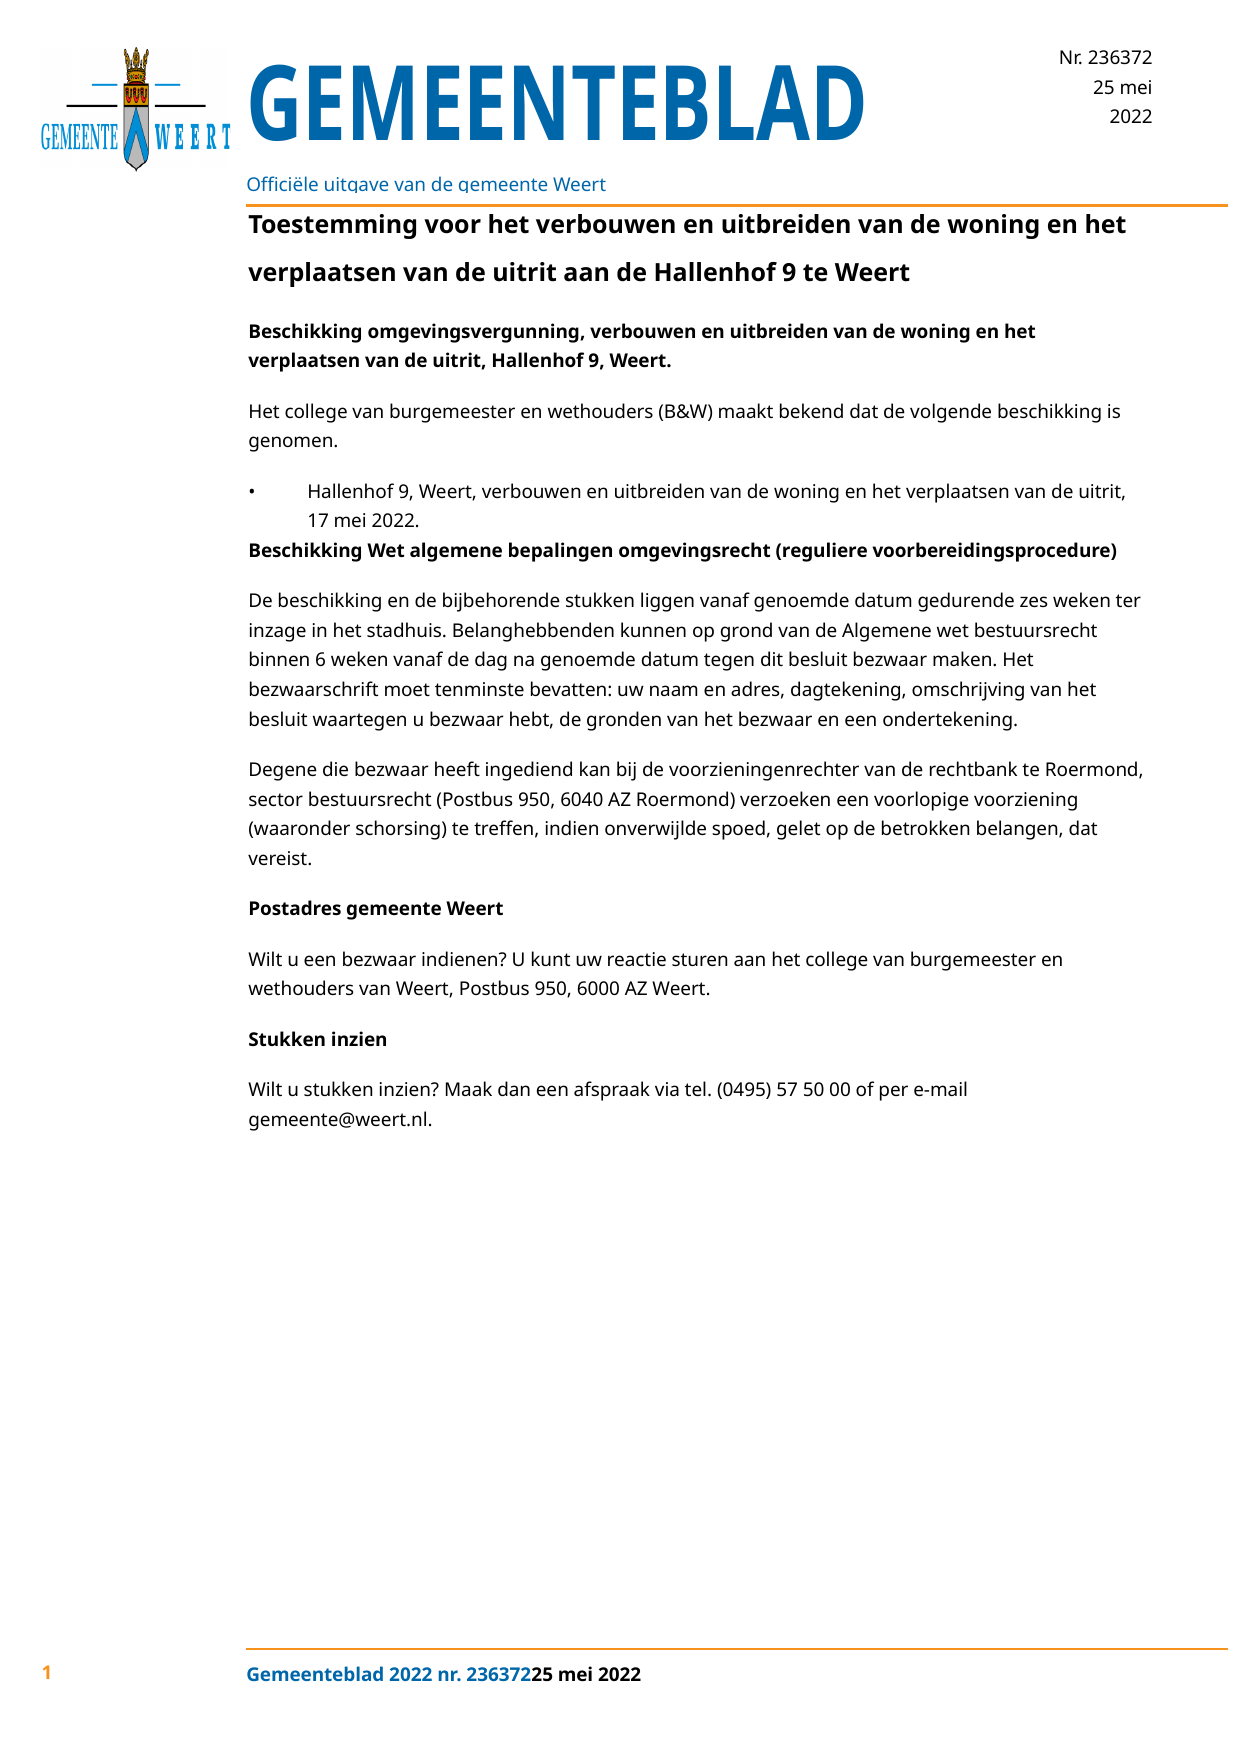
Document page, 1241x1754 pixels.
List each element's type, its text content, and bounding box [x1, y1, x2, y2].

text Wilt u stukken inzien? Maak dan een afspraak via tel. (0495) 57 50 00 of per e-mail gemeente@weert.nl. [248, 1076, 1152, 1132]
text Postadres gemeente Weert [248, 895, 1152, 921]
text Beschikking omgevingsvergunning, verbouwen en uitbreiden van de woning en het verplaatsen van de uitrit, Hallenhof 9, Weert. [248, 318, 1152, 373]
text Beschikking Wet algemene bepalingen omgevingsrecht (reguliere voorbereidingsprocedure) [248, 537, 1152, 563]
picture [41, 47, 231, 172]
text Het college van burgemeester en wethouders (B&W) maakt bekend dat de volgende beschikking is genomen. [248, 398, 1152, 453]
text Degene die bezwaar heeft ingediend kan bij de voorzieningenrechter van de rechtbank te Roermond, sector bestuursrecht (Postbus 950, 6040 AZ Roermond) verzoeken een voorlopige voorziening (waaronder schorsing) te treffen, indien onverwijlde spoed, gelet op de betrokken belangen, dat vereist. [248, 756, 1152, 871]
list Hallenhof 9, Weert, verbouwen en uitbreiden van de woning en het verplaatsen van de uitrit, 17 mei 2022. [248, 478, 1152, 533]
text Stukken inzien [248, 1026, 1152, 1052]
text Toestemming voor het verbouwen en uitbreiden van de woning en het verplaatsen van de uitrit aan de Hallenhof 9 te Weert [248, 207, 1152, 288]
text Wilt u een bezwaar indienen? U kunt uw reactie sturen aan het college van burgemeester en wethouders van Weert, Postbus 950, 6000 AZ Weert. [248, 946, 1152, 1001]
text De beschikking en de bijbehorende stukken liggen vanaf genoemde datum gedurende zes weken ter inzage in het stadhuis. Belanghebbenden kunnen op grond van de Algemene wet bestuursrecht binnen 6 weken vanaf de dag na genoemde datum tegen dit besluit bezwaar maken. Het bezwaarschrift moet tenminste bevatten: uw naam en adres, dagtekening, omschrijving van het besluit waartegen u bezwaar hebt, de gronden van het bezwaar en een ondertekening. [248, 587, 1152, 732]
